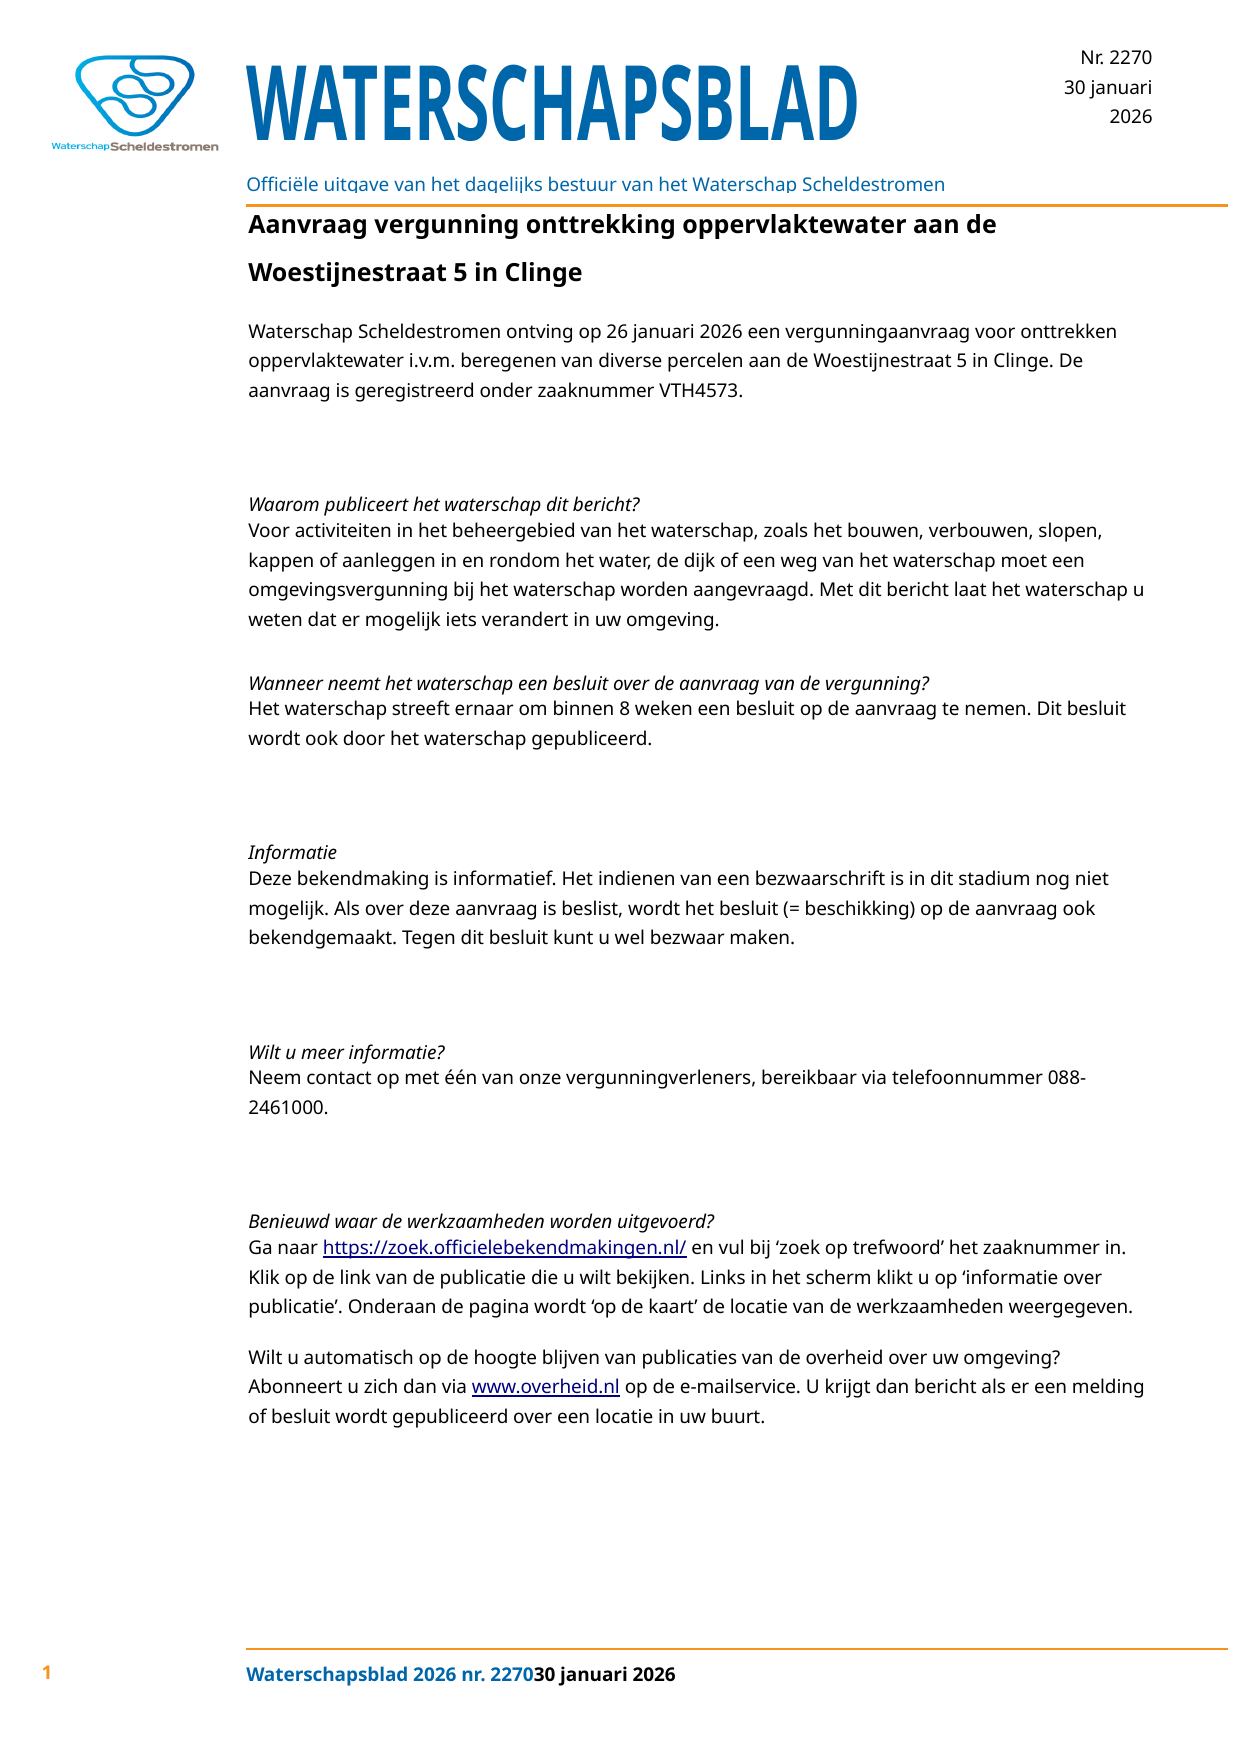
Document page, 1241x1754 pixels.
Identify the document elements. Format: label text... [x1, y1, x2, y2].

text Informatie [248, 839, 1152, 865]
text Wanneer neemt het waterschap een besluit over de aanvraag van de vergunning? [248, 670, 1152, 696]
text Neem contact op met één van onze vergunningverleners, bereikbaar via telefoonnummer 088-2461000. [248, 1064, 1152, 1120]
text Deze bekendmaking is informatief. Het indienen van een bezwaarschrift is in dit stadium nog niet mogelijk. Als over deze aanvraag is beslist, wordt het besluit (= beschikking) op de aanvraag ook bekendgemaakt. Tegen dit besluit kunt u wel bezwaar maken. [248, 865, 1152, 950]
text Waarom publiceert het waterschap dit bericht? [248, 491, 1152, 517]
text Benieuwd waar de werkzaamheden worden uitgevoerd? [248, 1208, 1152, 1234]
text Waterschap Scheldestromen ontving op 26 januari 2026 een vergunningaanvraag voor onttrekken oppervlaktewater i.v.m. beregenen van diverse percelen aan de Woestijnestraat 5 in Clinge. De aanvraag is geregistreerd onder zaaknummer VTH4573. [248, 318, 1152, 403]
text Aanvraag vergunning onttrekking oppervlaktewater aan de Woestijnestraat 5 in Clinge [248, 207, 1152, 288]
text Wilt u meer informatie? [248, 1039, 1152, 1064]
picture [41, 47, 231, 172]
text Wilt u automatisch op de hoogte blijven van publicaties van de overheid over uw omgeving? Abonneert u zich dan via www.overheid.nl op de e-mailservice. U krijgt dan bericht als er een melding of besluit wordt gepubliceerd over een locatie in uw buurt. [248, 1344, 1152, 1429]
text Voor activiteiten in het beheergebied van het waterschap, zoals het bouwen, verbouwen, slopen, kappen of aanleggen in en rondom het water, de dijk of een weg van het waterschap moet een omgevingsvergunning bij het waterschap worden aangevraagd. Met dit bericht laat het waterschap u weten dat er mogelijk iets verandert in uw omgeving. [248, 517, 1152, 632]
text Het waterschap streeft ernaar om binnen 8 weken een besluit op de aanvraag te nemen. Dit besluit wordt ook door het waterschap gepubliceerd. [248, 696, 1152, 751]
text Ga naar https://zoek.officielebekendmakingen.nl/ en vul bij ‘zoek op trefwoord’ het zaaknummer in. Klik op de link van de publicatie die u wilt bekijken. Links in het scherm klikt u op ‘informatie over publicatie’. Onderaan de pagina wordt ‘op de kaart’ de locatie van de werkzaamheden weergegeven. [248, 1234, 1152, 1319]
